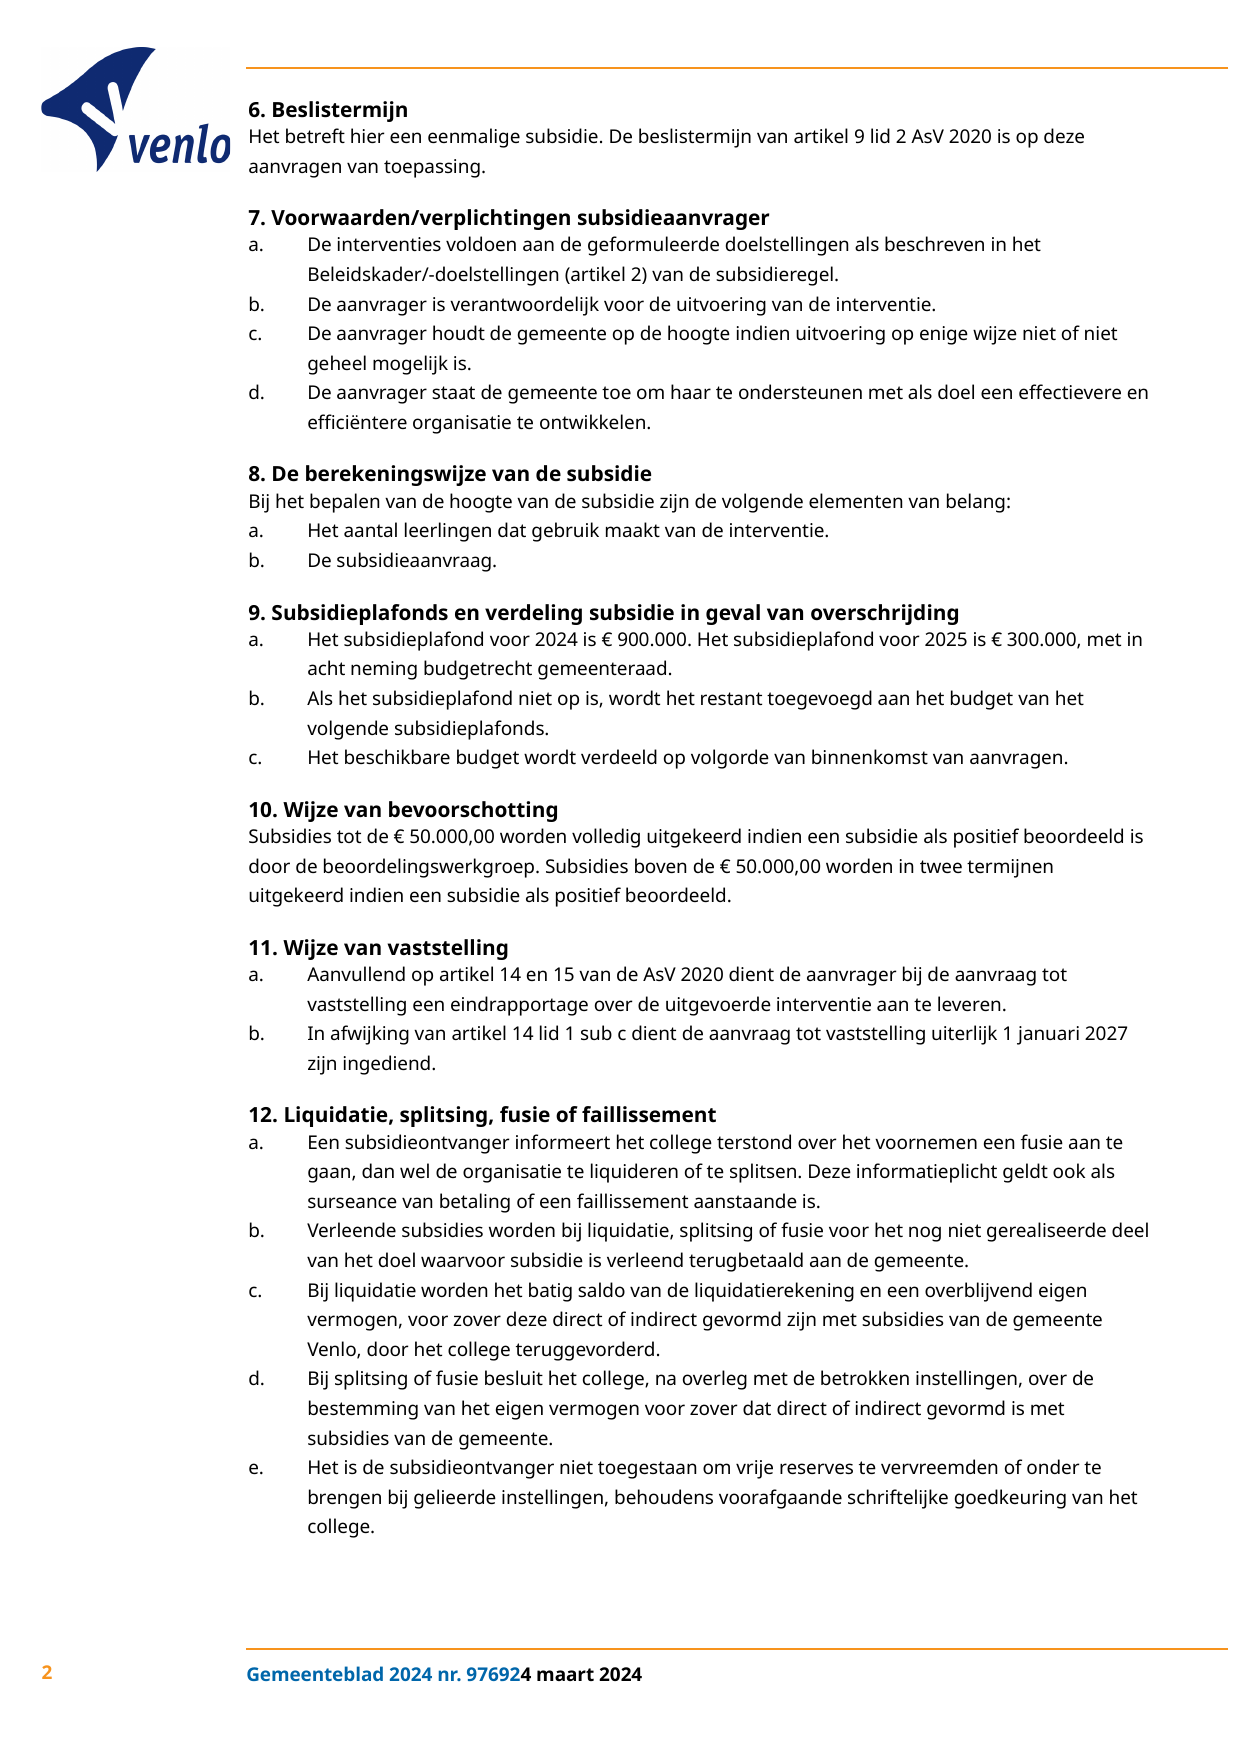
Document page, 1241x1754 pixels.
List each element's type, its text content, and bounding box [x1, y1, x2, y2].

list Verleende subsidies worden bij liquidatie, splitsing of fusie voor het nog niet gerealiseerde deel van het doel waarvoor subsidie is verleend terugbetaald aan de gemeente. [248, 1218, 1152, 1273]
list Bij splitsing of fusie besluit het college, na overleg met de betrokken instellingen, over de bestemming van het eigen vermogen voor zover dat direct of indirect gevormd is met subsidies van de gemeente. [248, 1366, 1152, 1450]
list In afwijking van artikel 14 lid 1 sub c dient de aanvraag tot vaststelling uiterlijk 1 januari 2027 zijn ingediend. [248, 1020, 1152, 1076]
text Het betreft hier een eenmalige subsidie. De beslistermijn van artikel 9 lid 2 AsV 2020 is op deze aanvragen van toepassing. [248, 123, 1152, 178]
text 12. Liquidatie, splitsing, fusie of faillissement [248, 1100, 1152, 1129]
list Een subsidieontvanger informeert het college terstond over het voornemen een fusie aan te gaan, dan wel de organisatie te liquideren of te splitsen. Deze informatieplicht geldt ook als surseance van betaling of een faillissement aanstaande is. [248, 1129, 1152, 1214]
list Het is de subsidieontvanger niet toegestaan om vrije reserves te vervreemden of onder te brengen bij gelieerde instellingen, behoudens voorafgaande schriftelijke goedkeuring van het college. [248, 1454, 1152, 1539]
list De aanvrager houdt de gemeente op de hoogte indien uitvoering op enige wijze niet of niet geheel mogelijk is. [248, 320, 1152, 376]
list Bij liquidatie worden het batig saldo van de liquidatierekening en een overblijvend eigen vermogen, voor zover deze direct of indirect gevormd zijn met subsidies van de gemeente Venlo, door het college teruggevorderd. [248, 1277, 1152, 1362]
list Aanvullend op artikel 14 en 15 van de AsV 2020 dient de aanvrager bij de aanvraag tot vaststelling een eindrapportage over de uitgevoerde interventie aan te leveren. [248, 961, 1152, 1017]
list Het beschikbare budget wordt verdeeld op volgorde van binnenkomst van aanvragen. [248, 744, 1152, 770]
text 8. De berekeningswijze van de subsidie [248, 459, 1152, 488]
text 11. Wijze van vaststelling [248, 933, 1152, 961]
text Subsidies tot de € 50.000,00 worden volledig uitgekeerd indien een subsidie als positief beoordeeld is door de beoordelingswerkgroep. Subsidies boven de € 50.000,00 worden in twee termijnen uitgekeerd indien een subsidie als positief beoordeeld. [248, 823, 1152, 908]
list De aanvrager is verantwoordelijk voor de uitvoering van de interventie. [248, 291, 1152, 317]
text 10. Wijze van bevoorschotting [248, 795, 1152, 823]
text 6. Beslistermijn [248, 95, 1152, 123]
text Bij het bepalen van de hoogte van de subsidie zijn de volgende elementen van belang: [248, 488, 1152, 514]
list De interventies voldoen aan de geformuleerde doelstellingen als beschreven in het Beleidskader/-doelstellingen (artikel 2) van de subsidieregel. [248, 232, 1152, 287]
list De aanvrager staat de gemeente toe om haar te ondersteunen met als doel een effectievere en efficiëntere organisatie te ontwikkelen. [248, 379, 1152, 435]
list Het subsidieplafond voor 2024 is € 900.000. Het subsidieplafond voor 2025 is € 300.000, met in acht neming budgetrecht gemeenteraad. [248, 626, 1152, 681]
text 9. Subsidieplafonds en verdeling subsidie in geval van overschrijding [248, 598, 1152, 626]
text 7. Voorwaarden/verplichtingen subsidieaanvrager [248, 203, 1152, 232]
list Het aantal leerlingen dat gebruik maakt van de interventie. [248, 518, 1152, 543]
list De subsidieaanvraag. [248, 547, 1152, 573]
list Als het subsidieplafond niet op is, wordt het restant toegevoegd aan het budget van het volgende subsidieplafonds. [248, 685, 1152, 741]
picture [41, 47, 231, 172]
